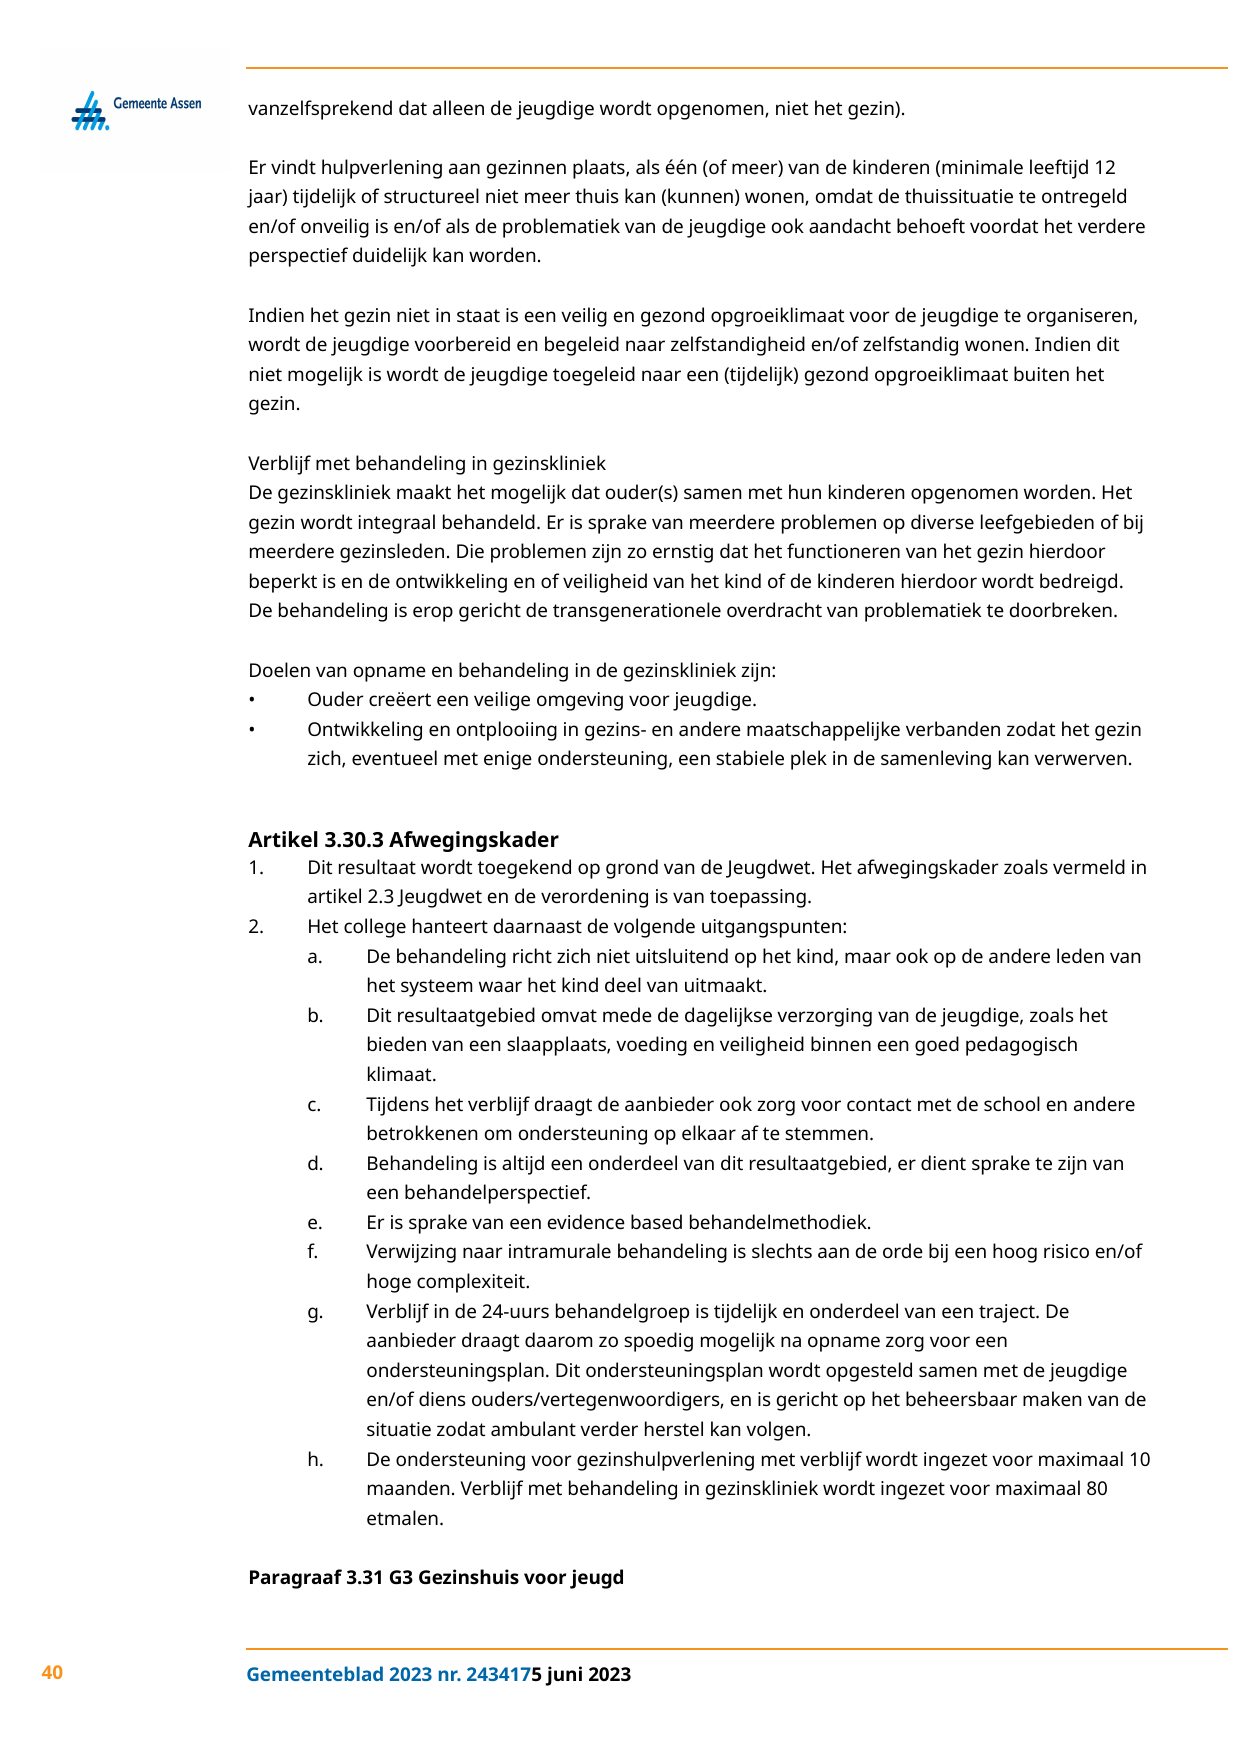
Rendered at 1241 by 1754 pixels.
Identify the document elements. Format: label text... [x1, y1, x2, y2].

list Ontwikkeling en ontplooiing in gezins- en andere maatschappelijke verbanden zodat het gezin zich, eventueel met enige ondersteuning, een stabiele plek in de samenleving kan verwerven. [248, 716, 1152, 771]
list De ondersteuning voor gezinshulpverlening met verblijf wordt ingezet voor maximaal 10 maanden. Verblijf met behandeling in gezinskliniek wordt ingezet voor maximaal 80 etmalen. [307, 1446, 1152, 1531]
text Doelen van opname en behandeling in de gezinskliniek zijn: [248, 657, 1152, 683]
text Verblijf met behandeling in gezinskliniek [248, 450, 1152, 476]
list Dit resultaatgebied omvat mede de dagelijkse verzorging van de jeugdige, zoals het bieden van een slaapplaats, voeding en veiligheid binnen een goed pedagogisch klimaat. [307, 1002, 1152, 1087]
list Er is sprake van een evidence based behandelmethodiek. [307, 1209, 1152, 1235]
list Het college hanteert daarnaast de volgende uitgangspunten: [248, 913, 1152, 939]
text De gezinskliniek maakt het mogelijk dat ouder(s) samen met hun kinderen opgenomen worden. Het gezin wordt integraal behandeld. Er is sprake van meerdere problemen op diverse leefgebieden of bij meerdere gezinsleden. Die problemen zijn zo ernstig dat het functioneren van het gezin hierdoor beperkt is en de ontwikkeling en of veiligheid van het kind of de kinderen hierdoor wordt bedreigd. De behandeling is erop gericht de transgenerationele overdracht van problematiek te doorbreken. [248, 479, 1152, 623]
list De behandeling richt zich niet uitsluitend op het kind, maar ook op de andere leden van het systeem waar het kind deel van uitmaakt. [307, 943, 1152, 998]
list Tijdens het verblijf draagt de aanbieder ook zorg voor contact met de school en andere betrokkenen om ondersteuning op elkaar af te stemmen. [307, 1091, 1152, 1146]
list Dit resultaat wordt toegekend op grond van de Jeugdwet. Het afwegingskader zoals vermeld in artikel 2.3 Jeugdwet en de verordening is van toepassing. [248, 854, 1152, 909]
text vanzelfsprekend dat alleen de jeugdige wordt opgenomen, niet het gezin). [248, 95, 1152, 121]
list Ouder creëert een veilige omgeving voor jeugdige. [248, 686, 1152, 712]
picture [41, 47, 231, 172]
list Behandeling is altijd een onderdeel van dit resultaatgebied, er dient sprake te zijn van een behandelperspectief. [307, 1150, 1152, 1205]
list Verwijzing naar intramurale behandeling is slechts aan de orde bij een hoog risico en/of hoge complexiteit. [307, 1239, 1152, 1294]
list Verblijf in de 24-uurs behandelgroep is tijdelijk en onderdeel van een traject. De aanbieder draagt daarom zo spoedig mogelijk na opname zorg voor een ondersteuningsplan. Dit ondersteuningsplan wordt opgesteld samen met de jeugdige en/of diens ouders/vertegenwoordigers, en is gericht op het beheersbaar maken van de situatie zodat ambulant verder herstel kan volgen. [307, 1298, 1152, 1442]
text Artikel 3.30.3 Afwegingskader [248, 826, 1152, 854]
text Er vindt hulpverlening aan gezinnen plaats, als één (of meer) van de kinderen (minimale leeftijd 12 jaar) tijdelijk of structureel niet meer thuis kan (kunnen) wonen, omdat de thuissituatie te ontregeld en/of onveilig is en/of als de problematiek van de jeugdige ook aandacht behoeft voordat het verdere perspectief duidelijk kan worden. [248, 154, 1152, 268]
text Indien het gezin niet in staat is een veilig en gezond opgroeiklimaat voor de jeugdige te organiseren, wordt de jeugdige voorbereid en begeleid naar zelfstandigheid en/of zelfstandig wonen. Indien dit niet mogelijk is wordt de jeugdige toegeleid naar een (tijdelijk) gezond opgroeiklimaat buiten het gezin. [248, 302, 1152, 416]
text Paragraaf 3.31 G3 Gezinshuis voor jeugd [248, 1564, 1152, 1590]
